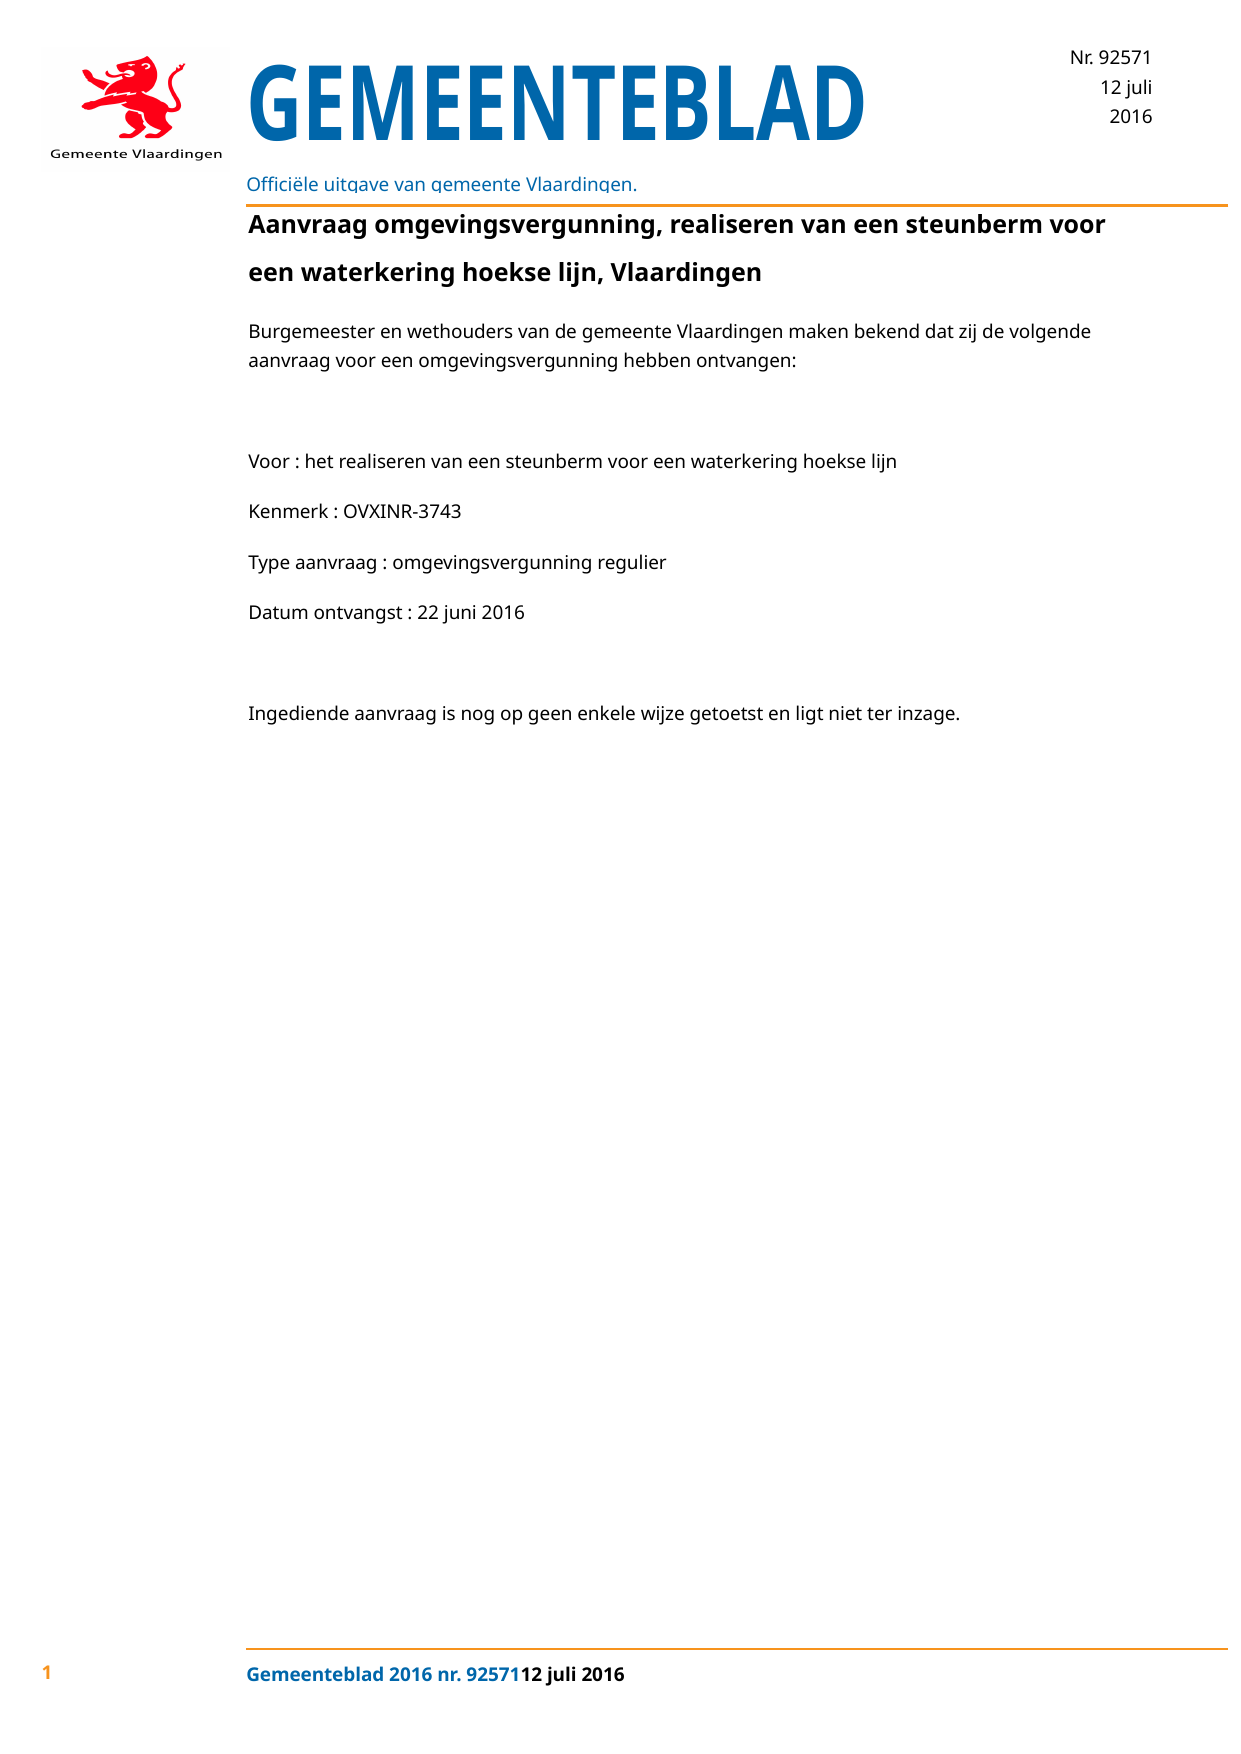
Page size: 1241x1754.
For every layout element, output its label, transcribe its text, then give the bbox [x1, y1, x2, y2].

text Burgemeester en wethouders van de gemeente Vlaardingen maken bekend dat zij de volgende aanvraag voor een omgevingsvergunning hebben ontvangen: [248, 318, 1152, 373]
text Type aanvraag : omgevingsvergunning regulier [248, 549, 1152, 575]
picture [41, 47, 231, 172]
text Aanvraag omgevingsvergunning, realiseren van een steunberm voor een waterkering hoekse lijn, Vlaardingen [248, 207, 1152, 288]
text Voor : het realiseren van een steunberm voor een waterkering hoekse lijn [248, 448, 1152, 474]
text Datum ontvangst : 22 juni 2016 [248, 599, 1152, 625]
text Kenmerk : OVXINR-3743 [248, 499, 1152, 524]
text Ingediende aanvraag is nog op geen enkele wijze getoetst en ligt niet ter inzage. [248, 700, 1152, 726]
